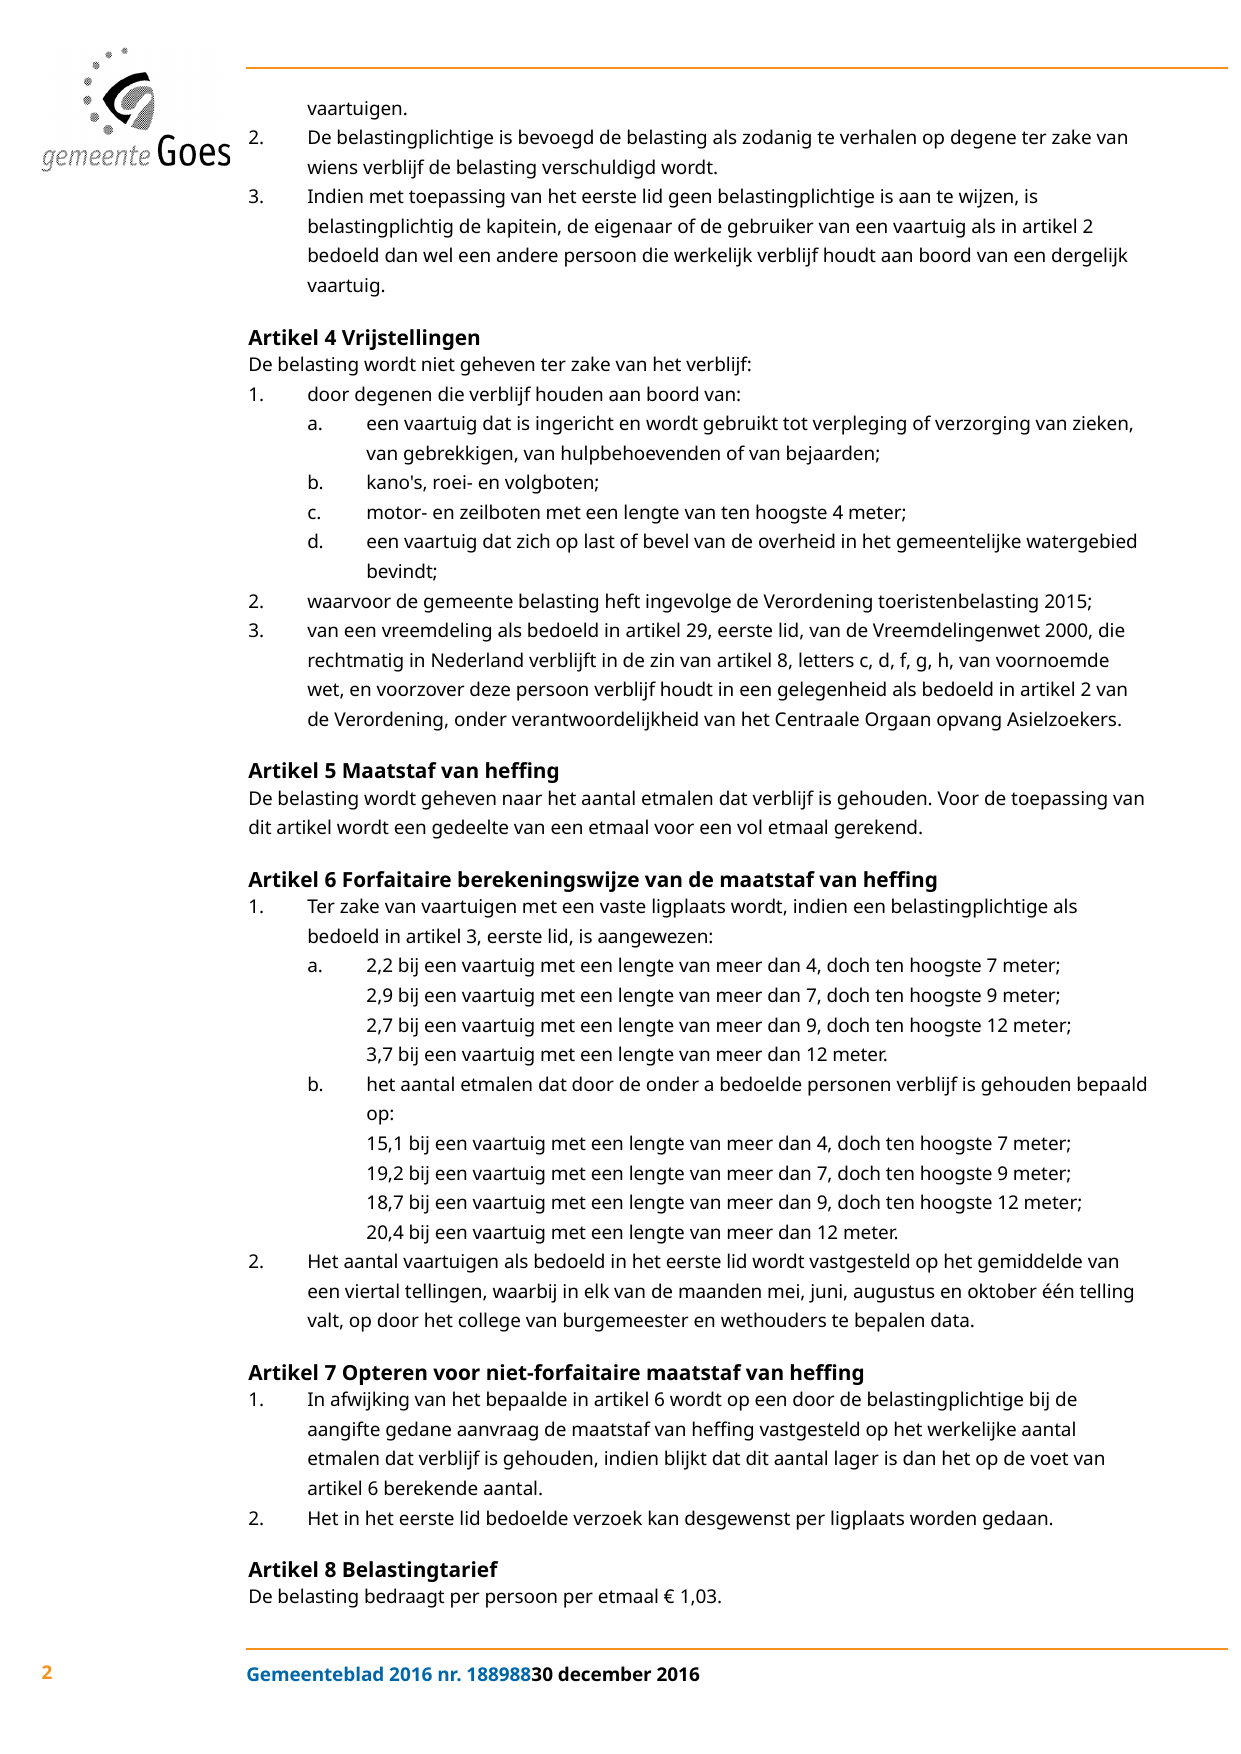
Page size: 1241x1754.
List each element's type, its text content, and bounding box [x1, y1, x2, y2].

list 3,7 bij een vaartuig met een lengte van meer dan 12 meter. [307, 1041, 1152, 1067]
list 19,2 bij een vaartuig met een lengte van meer dan 7, doch ten hoogste 9 meter; [307, 1160, 1152, 1185]
list vaartuigen. [248, 95, 1152, 121]
list 2,7 bij een vaartuig met een lengte van meer dan 9, doch ten hoogste 12 meter; [307, 1012, 1152, 1037]
text De belasting wordt niet geheven ter zake van het verblijf: [248, 351, 1152, 377]
text Artikel 4 Vrijstellingen [248, 323, 1152, 351]
list waarvoor de gemeente belasting heft ingevolge de Verordening toeristenbelasting 2015; [248, 588, 1152, 613]
list motor- en zeilboten met een lengte van ten hoogste 4 meter; [307, 499, 1152, 525]
picture [41, 47, 231, 172]
list 20,4 bij een vaartuig met een lengte van meer dan 12 meter. [307, 1219, 1152, 1244]
text De belasting wordt geheven naar het aantal etmalen dat verblijf is gehouden. Voor de toepassing van dit artikel wordt een gedeelte van een etmaal voor een vol etmaal gerekend. [248, 785, 1152, 840]
list kano's, roei- en volgboten; [307, 469, 1152, 495]
list De belastingplichtige is bevoegd de belasting als zodanig te verhalen op degene ter zake van wiens verblijf de belasting verschuldigd wordt. [248, 124, 1152, 180]
text Artikel 8 Belastingtarief [248, 1555, 1152, 1584]
list van een vreemdeling als bedoeld in artikel 29, eerste lid, van de Vreemdelingenwet 2000, die rechtmatig in Nederland verblijft in de zin van artikel 8, letters c, d, f, g, h, van voornoemde wet, en voorzover deze persoon verblijf houdt in een gelegenheid als bedoeld in artikel 2 van de Verordening, onder verantwoordelijkheid van het Centraale Orgaan opvang Asielzoekers. [248, 617, 1152, 732]
list In afwijking van het bepaalde in artikel 6 wordt op een door de belastingplichtige bij de aangifte gedane aanvraag de maatstaf van heffing vastgesteld op het werkelijke aantal etmalen dat verblijf is gehouden, indien blijkt dat dit aantal lager is dan het op de voet van artikel 6 berekende aantal. [248, 1386, 1152, 1501]
list Ter zake van vaartuigen met een vaste ligplaats wordt, indien een belastingplichtige als bedoeld in artikel 3, eerste lid, is aangewezen: [248, 893, 1152, 949]
list Indien met toepassing van het eerste lid geen belastingplichtige is aan te wijzen, is belastingplichtig de kapitein, de eigenaar of de gebruiker van een vaartuig als in artikel 2 bedoeld dan wel een andere persoon die werkelijk verblijf houdt aan boord van een dergelijk vaartuig. [248, 183, 1152, 298]
text Artikel 5 Maatstaf van heffing [248, 757, 1152, 785]
list een vaartuig dat is ingericht en wordt gebruikt tot verpleging of verzorging van zieken, van gebrekkigen, van hulpbehoevenden of van bejaarden; [307, 410, 1152, 466]
text Artikel 6 Forfaitaire berekeningswijze van de maatstaf van heffing [248, 865, 1152, 893]
text Artikel 7 Opteren voor niet-forfaitaire maatstaf van heffing [248, 1358, 1152, 1386]
text De belasting bedraagt per persoon per etmaal € 1,03. [248, 1584, 1152, 1609]
list 18,7 bij een vaartuig met een lengte van meer dan 9, doch ten hoogste 12 meter; [307, 1189, 1152, 1215]
list een vaartuig dat zich op last of bevel van de overheid in het gemeentelijke watergebied bevindt; [307, 529, 1152, 584]
list door degenen die verblijf houden aan boord van: [248, 381, 1152, 406]
list Het in het eerste lid bedoelde verzoek kan desgewenst per ligplaats worden gedaan. [248, 1505, 1152, 1531]
list 2,9 bij een vaartuig met een lengte van meer dan 7, doch ten hoogste 9 meter; [307, 982, 1152, 1008]
list het aantal etmalen dat door de onder a bedoelde personen verblijf is gehouden bepaald op: [307, 1071, 1152, 1126]
list Het aantal vaartuigen als bedoeld in het eerste lid wordt vastgesteld op het gemiddelde van een viertal tellingen, waarbij in elk van de maanden mei, juni, augustus en oktober één telling valt, op door het college van burgemeester en wethouders te bepalen data. [248, 1248, 1152, 1333]
list 2,2 bij een vaartuig met een lengte van meer dan 4, doch ten hoogste 7 meter; [307, 953, 1152, 978]
list 15,1 bij een vaartuig met een lengte van meer dan 4, doch ten hoogste 7 meter; [307, 1130, 1152, 1156]
